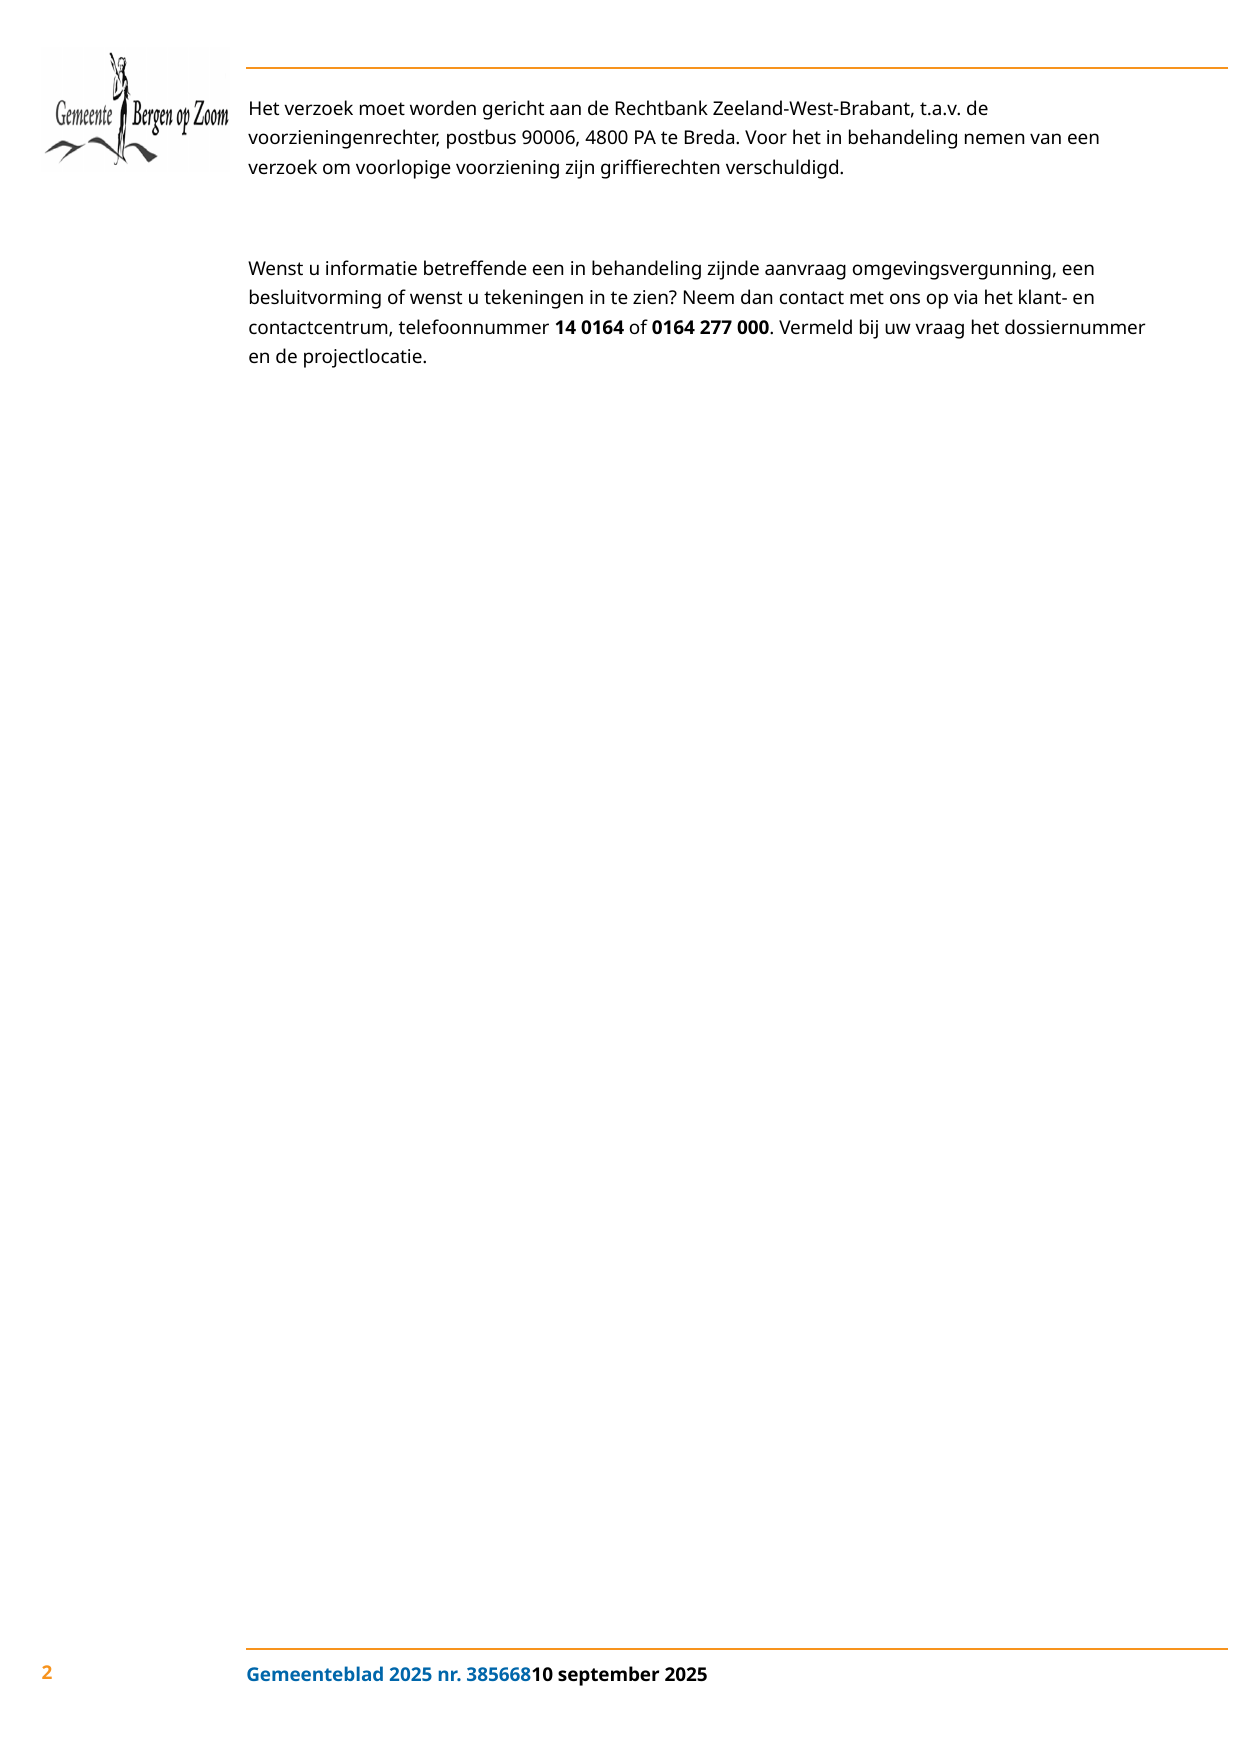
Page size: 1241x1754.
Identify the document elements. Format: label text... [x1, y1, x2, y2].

text Het verzoek moet worden gericht aan de Rechtbank Zeeland-West-Brabant, t.a.v. de voorzieningenrechter, postbus 90006, 4800 PA te Breda. Voor het in behandeling nemen van een verzoek om voorlopige voorziening zijn griffierechten verschuldigd. [248, 95, 1152, 180]
picture [41, 47, 231, 172]
text Wenst u informatie betreffende een in behandeling zijnde aanvraag omgevingsvergunning, een besluitvorming of wenst u tekeningen in te zien? Neem dan contact met ons op via het klant- en contactcentrum, telefoonnummer 14 0164 of 0164 277 000. Vermeld bij uw vraag het dossiernummer en de projectlocatie. [248, 255, 1152, 369]
